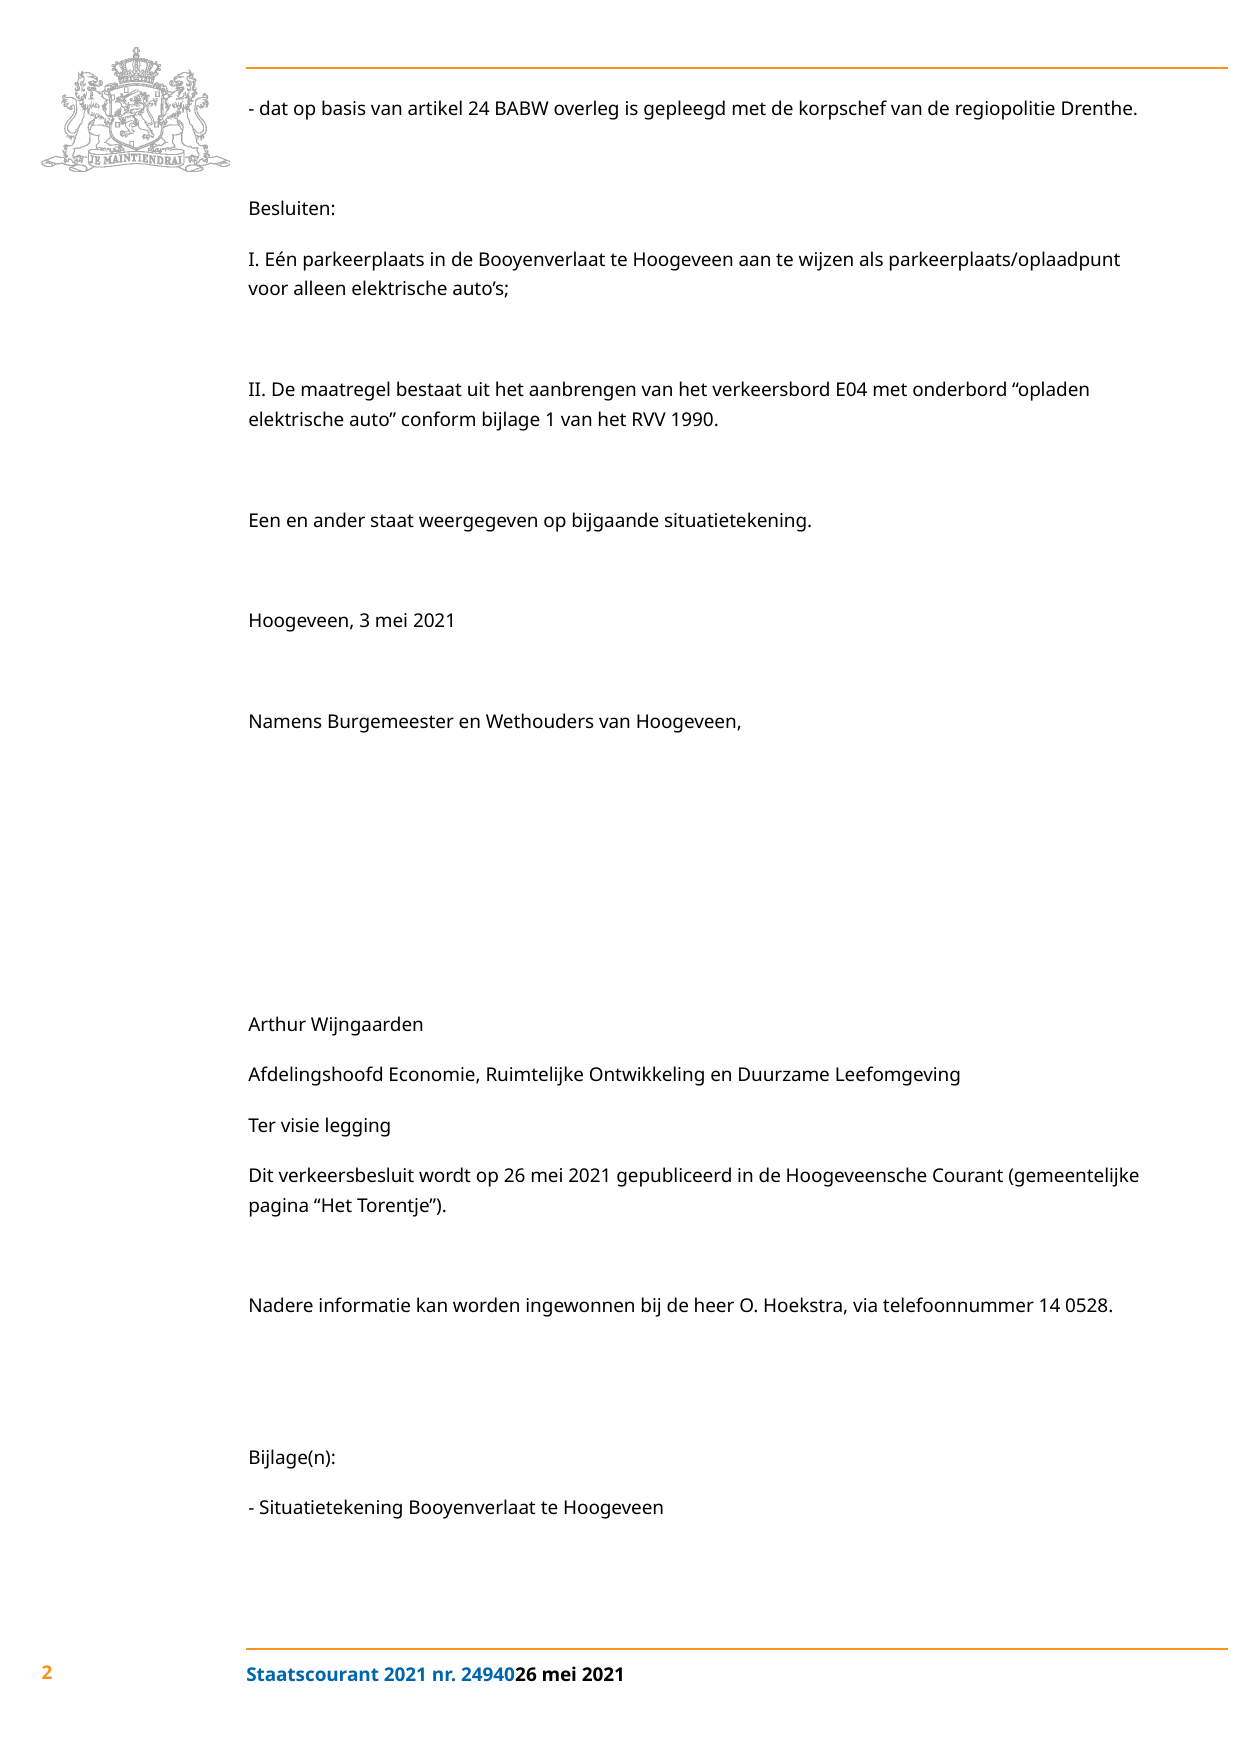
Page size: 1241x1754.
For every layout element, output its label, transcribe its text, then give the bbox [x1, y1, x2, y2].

text Namens Burgemeester en Wethouders van Hoogeveen, [248, 708, 1152, 734]
text II. De maatregel bestaat uit het aanbrengen van het verkeersbord E04 met onderbord “opladen elektrische auto” conform bijlage 1 van het RVV 1990. [248, 376, 1152, 432]
text Hoogeveen, 3 mei 2021 [248, 608, 1152, 633]
text Ter visie legging [248, 1112, 1152, 1138]
text Nadere informatie kan worden ingewonnen bij de heer O. Hoekstra, via telefoonnummer 14 0528. [248, 1293, 1152, 1318]
text Bijlage(n): [248, 1444, 1152, 1470]
text Een en ander staat weergegeven op bijgaande situatietekening. [248, 507, 1152, 533]
text - dat op basis van artikel 24 BABW overleg is gepleegd met de korpschef van de regiopolitie Drenthe. [248, 95, 1152, 121]
text Besluiten: [248, 196, 1152, 221]
picture [41, 47, 231, 172]
text - Situatietekening Booyenverlaat te Hoogeveen [248, 1494, 1152, 1520]
text Afdelingshoofd Economie, Ruimtelijke Ontwikkeling en Duurzame Leefomgeving [248, 1061, 1152, 1087]
text I. Eén parkeerplaats in de Booyenverlaat te Hoogeveen aan te wijzen als parkeerplaats/oplaadpunt voor alleen elektrische auto’s; [248, 246, 1152, 301]
text Arthur Wijngaarden [248, 1011, 1152, 1037]
text Dit verkeersbesluit wordt op 26 mei 2021 gepubliceerd in de Hoogeveensche Courant (gemeentelijke pagina “Het Torentje”). [248, 1162, 1152, 1218]
